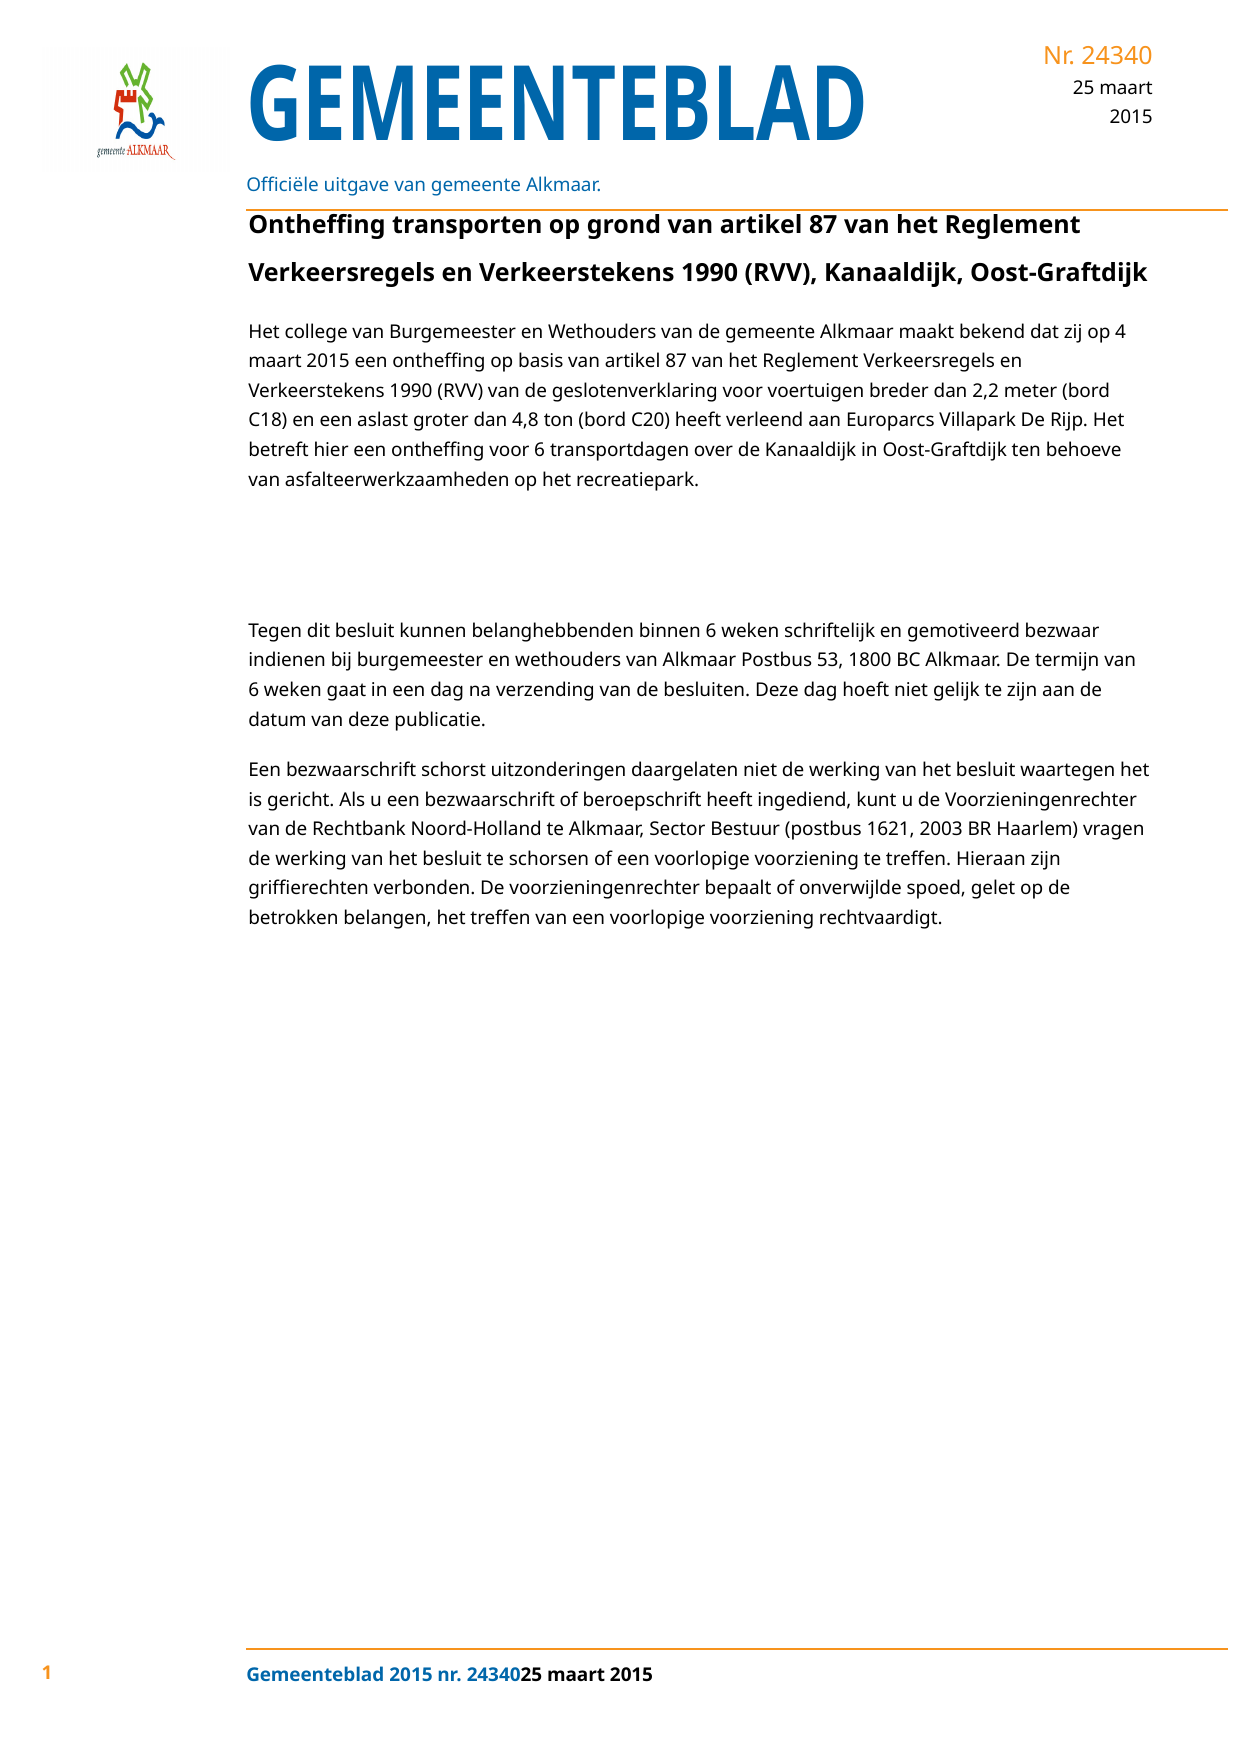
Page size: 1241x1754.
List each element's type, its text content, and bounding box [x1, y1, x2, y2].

text Het college van Burgemeester en Wethouders van de gemeente Alkmaar maakt bekend dat zij op 4 maart 2015 een ontheffing op basis van artikel 87 van het Reglement Verkeersregels en Verkeerstekens 1990 (RVV) van de geslotenverklaring voor voertuigen breder dan 2,2 meter (bord C18) en een aslast groter dan 4,8 ton (bord C20) heeft verleend aan Europarcs Villapark De Rijp. Het betreft hier een ontheffing voor 6 transportdagen over de Kanaaldijk in Oost-Graftdijk ten behoeve van asfalteerwerkzaamheden op het recreatiepark. [248, 318, 1152, 492]
text Tegen dit besluit kunnen belanghebbenden binnen 6 weken schriftelijk en gemotiveerd bezwaar indienen bij burgemeester en wethouders van Alkmaar Postbus 53, 1800 BC Alkmaar. De termijn van 6 weken gaat in een dag na verzending van de besluiten. Deze dag hoeft niet gelijk te zijn aan de datum van deze publicatie. [248, 617, 1152, 732]
text Een bezwaarschrift schorst uitzonderingen daargelaten niet de werking van het besluit waartegen het is gericht. Als u een bezwaarschrift of beroepschrift heeft ingediend, kunt u de Voorzieningenrechter van de Rechtbank Noord-Holland te Alkmaar, Sector Bestuur (postbus 1621, 2003 BR Haarlem) vragen de werking van het besluit te schorsen of een voorlopige voorziening te treffen. Hieraan zijn griffierechten verbonden. De voorzieningenrechter bepaalt of onverwijlde spoed, gelet op de betrokken belangen, het treffen van een voorlopige voorziening rechtvaardigt. [248, 756, 1152, 930]
picture [41, 47, 231, 172]
text Ontheffing transporten op grond van artikel 87 van het Reglement Verkeersregels en Verkeerstekens 1990 (RVV), Kanaaldijk, Oost-Graftdijk [248, 211, 1152, 288]
